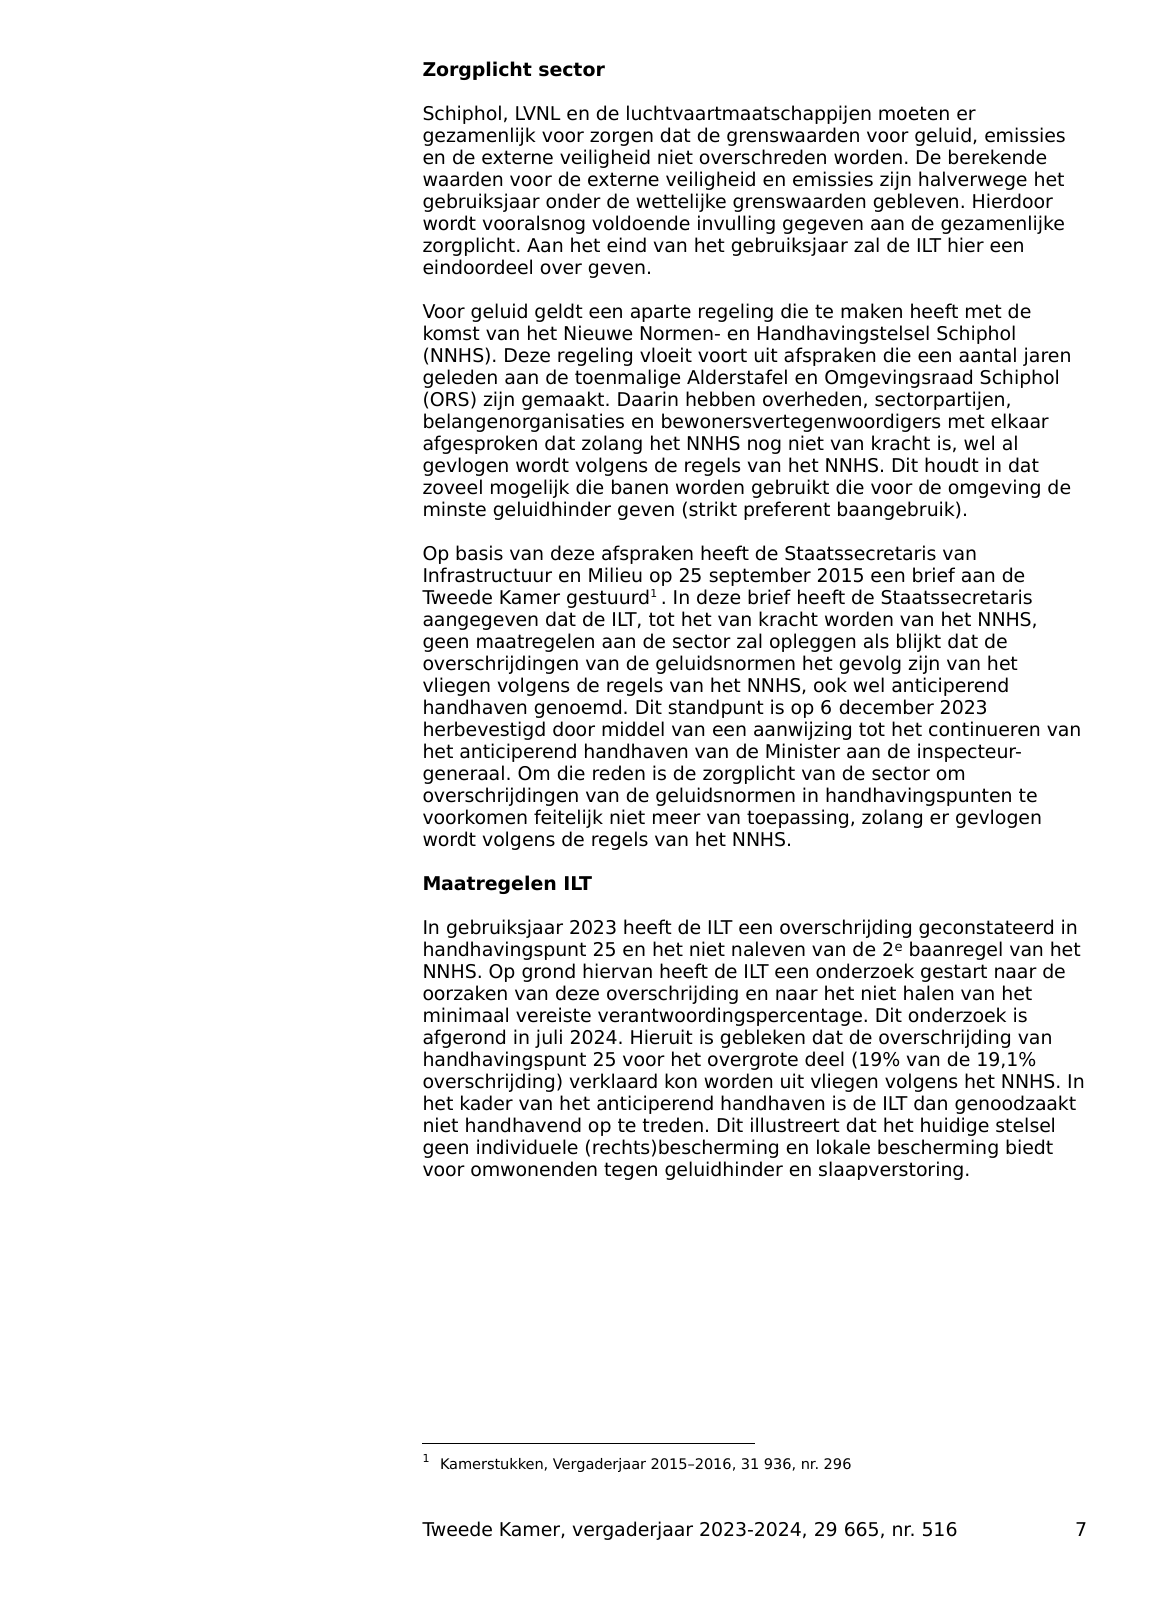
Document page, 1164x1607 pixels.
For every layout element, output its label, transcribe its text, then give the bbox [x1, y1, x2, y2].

subtitle Maatregelen ILT [422, 873, 1087, 895]
text Voor geluid geldt een aparte regeling die te maken heeft met de komst van het Nieuwe Normen- en Handhavingstelsel Schiphol (NNHS). Deze regeling vloeit voort uit afspraken die een aantal jaren geleden aan de toenmalige Alderstafel en Omgevingsraad Schiphol (ORS) zijn gemaakt. Daarin hebben overheden, sectorpartijen, belangenorganisaties en bewonersvertegenwoordigers met elkaar afgesproken dat zolang het NNHS nog niet van kracht is, wel al gevlogen wordt volgens de regels van het NNHS. Dit houdt in dat zoveel mogelijk die banen worden gebruikt die voor de omgeving de minste geluidhinder geven (strikt preferent baangebruik). [422, 301, 1087, 521]
text Op basis van deze afspraken heeft de Staatssecretaris van Infrastructuur en Milieu op 25 september 2015 een brief aan de Tweede Kamer gestuurd. In deze brief heeft de Staatssecretaris aangegeven dat de ILT, tot het van kracht worden van het NNHS, geen maatregelen aan de sector zal opleggen als blijkt dat de overschrijdingen van de geluidsnormen het gevolg zijn van het vliegen volgens de regels van het NNHS, ook wel anticiperend handhaven genoemd. Dit standpunt is op 6 december 2023 herbevestigd door middel van een aanwijzing tot het continueren van het anticiperend handhaven van de Minister aan de inspecteur-generaal. Om die reden is de zorgplicht van de sector om overschrijdingen van de geluidsnormen in handhavingspunten te voorkomen feitelijk niet meer van toepassing, zolang er gevlogen wordt volgens de regels van het NNHS. [422, 543, 1087, 851]
subtitle Zorgplicht sector [422, 59, 1087, 81]
text Schiphol, LVNL en de luchtvaartmaatschappijen moeten er gezamenlijk voor zorgen dat de grenswaarden voor geluid, emissies en de externe veiligheid niet overschreden worden. De berekende waarden voor de externe veiligheid en emissies zijn halverwege het gebruiksjaar onder de wettelijke grenswaarden gebleven. Hierdoor wordt vooralsnog voldoende invulling gegeven aan de gezamenlijke zorgplicht. Aan het eind van het gebruiksjaar zal de ILT hier een eindoordeel over geven. [422, 103, 1087, 279]
text Kamerstukken, Vergaderjaar 2015–2016, 31 936, nr. 296 [422, 1452, 1087, 1474]
text In gebruiksjaar 2023 heeft de ILT een overschrijding geconstateerd in handhavingspunt 25 en het niet naleven van de 2e baanregel van het NNHS. Op grond hiervan heeft de ILT een onderzoek gestart naar de oorzaken van deze overschrijding en naar het niet halen van het minimaal vereiste verantwoordingspercentage. Dit onderzoek is afgerond in juli 2024. Hieruit is gebleken dat de overschrijding van handhavingspunt 25 voor het overgrote deel (19% van de 19,1% overschrijding) verklaard kon worden uit vliegen volgens het NNHS. In het kader van het anticiperend handhaven is de ILT dan genoodzaakt niet handhavend op te treden. Dit illustreert dat het huidige stelsel geen individuele (rechts)bescherming en lokale bescherming biedt voor omwonenden tegen geluidhinder en slaapverstoring. [422, 917, 1087, 1181]
